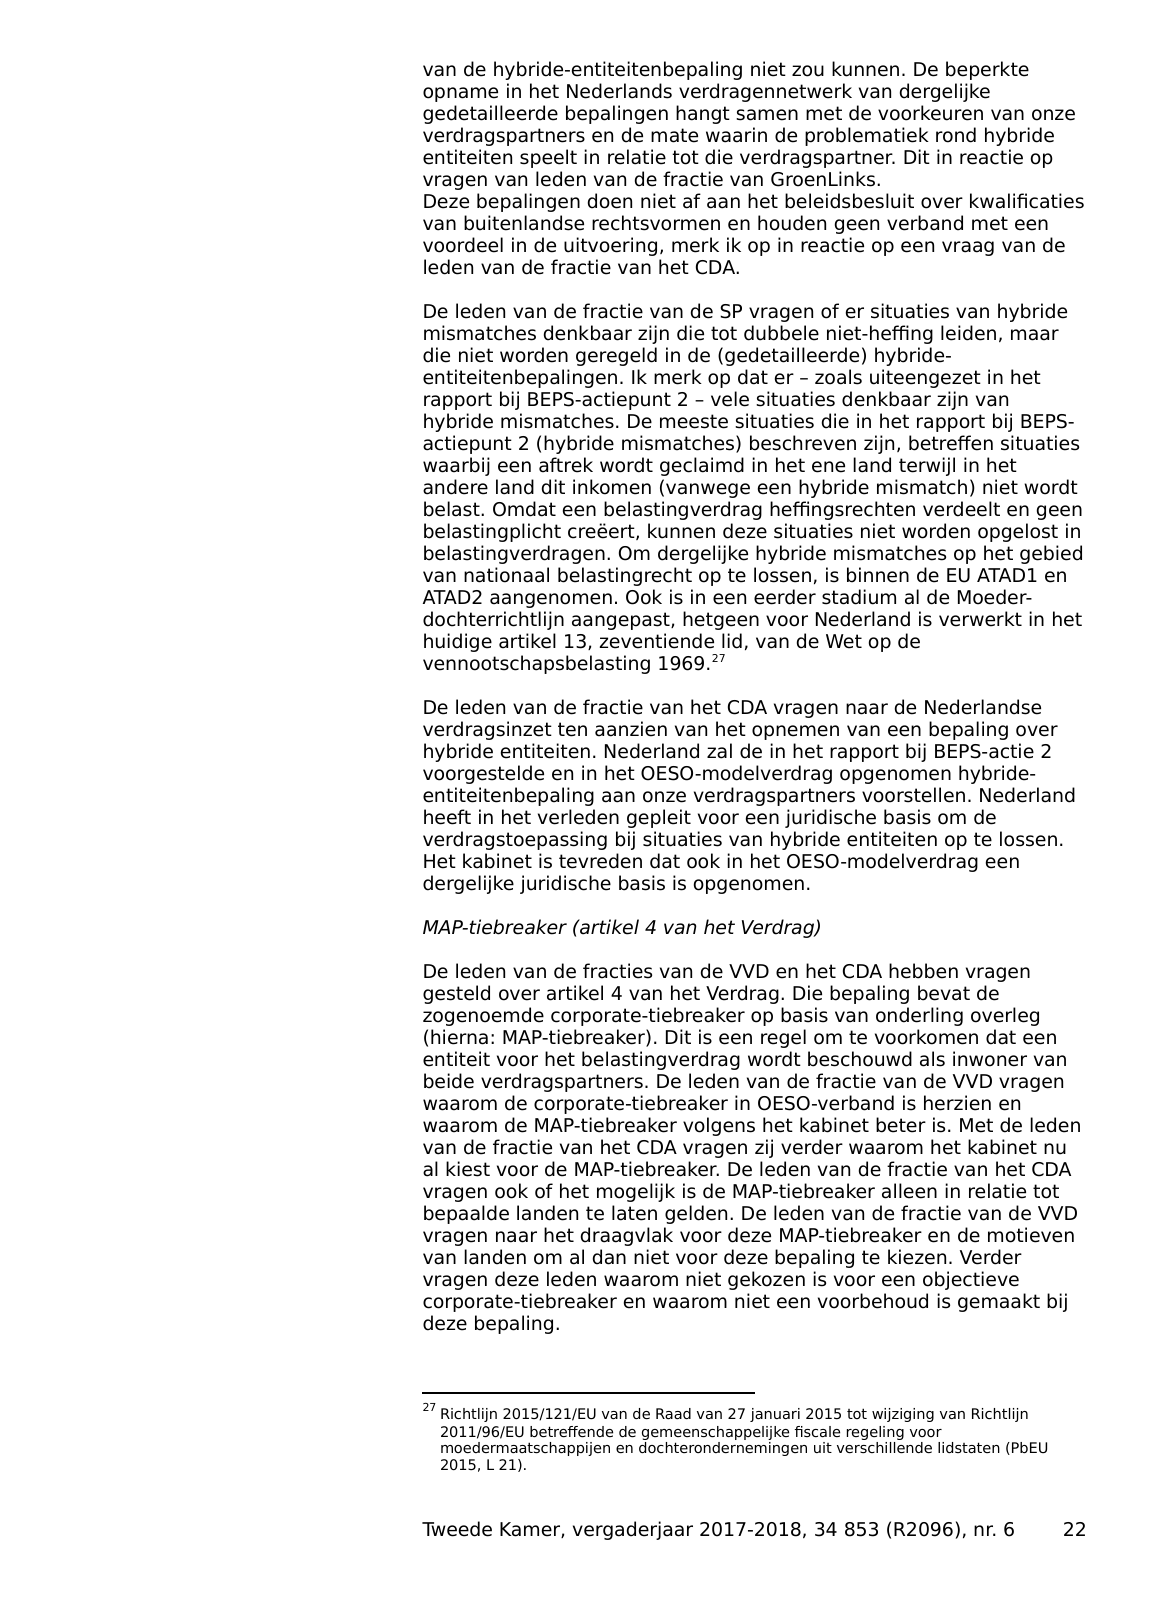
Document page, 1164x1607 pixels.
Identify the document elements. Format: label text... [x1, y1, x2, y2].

subtitle MAP-tiebreaker (artikel 4 van het Verdrag) [422, 917, 1087, 939]
text Richtlijn 2015/121/EU van de Raad van 27 januari 2015 tot wijziging van Richtlijn 2011/96/EU betreffende de gemeenschappelijke fiscale regeling voor moedermaatschappijen en dochterondernemingen uit verschillende lidstaten (PbEU 2015, L 21). [422, 1402, 1087, 1474]
text De leden van de fracties van de VVD en het CDA hebben vragen gesteld over artikel 4 van het Verdrag. Die bepaling bevat de zogenoemde corporate-tiebreaker op basis van onderling overleg (hierna: MAP-tiebreaker). Dit is een regel om te voorkomen dat een entiteit voor het belastingverdrag wordt beschouwd als inwoner van beide verdragspartners. De leden van de fractie van de VVD vragen waarom de corporate-tiebreaker in OESO-verband is herzien en waarom de MAP-tiebreaker volgens het kabinet beter is. Met de leden van de fractie van het CDA vragen zij verder waarom het kabinet nu al kiest voor de MAP-tiebreaker. De leden van de fractie van het CDA vragen ook of het mogelijk is de MAP-tiebreaker alleen in relatie tot bepaalde landen te laten gelden. De leden van de fractie van de VVD vragen naar het draagvlak voor deze MAP-tiebreaker en de motieven van landen om al dan niet voor deze bepaling te kiezen. Verder vragen deze leden waarom niet gekozen is voor een objectieve corporate-tiebreaker en waarom niet een voorbehoud is gemaakt bij deze bepaling. [422, 961, 1087, 1335]
text Deze bepalingen doen niet af aan het beleidsbesluit over kwalificaties van buitenlandse rechtsvormen en houden geen verband met een voordeel in de uitvoering, merk ik op in reactie op een vraag van de leden van de fractie van het CDA. [422, 191, 1087, 279]
text van de hybride-entiteitenbepaling niet zou kunnen. De beperkte opname in het Nederlands verdragennetwerk van dergelijke gedetailleerde bepalingen hangt samen met de voorkeuren van onze verdragspartners en de mate waarin de problematiek rond hybride entiteiten speelt in relatie tot die verdragspartner. Dit in reactie op vragen van leden van de fractie van GroenLinks. [422, 59, 1087, 191]
text De leden van de fractie van het CDA vragen naar de Nederlandse verdragsinzet ten aanzien van het opnemen van een bepaling over hybride entiteiten. Nederland zal de in het rapport bij BEPS-actie 2 voorgestelde en in het OESO-modelverdrag opgenomen hybride-entiteitenbepaling aan onze verdragspartners voorstellen. Nederland heeft in het verleden gepleit voor een juridische basis om de verdragstoepassing bij situaties van hybride entiteiten op te lossen. Het kabinet is tevreden dat ook in het OESO-modelverdrag een dergelijke juridische basis is opgenomen. [422, 697, 1087, 895]
text De leden van de fractie van de SP vragen of er situaties van hybride mismatches denkbaar zijn die tot dubbele niet-heffing leiden, maar die niet worden geregeld in de (gedetailleerde) hybride-entiteitenbepalingen. Ik merk op dat er – zoals uiteengezet in het rapport bij BEPS-actiepunt 2 – vele situaties denkbaar zijn van hybride mismatches. De meeste situaties die in het rapport bij BEPS-actiepunt 2 (hybride mismatches) beschreven zijn, betreffen situaties waarbij een aftrek wordt geclaimd in het ene land terwijl in het andere land dit inkomen (vanwege een hybride mismatch) niet wordt belast. Omdat een belastingverdrag heffingsrechten verdeelt en geen belastingplicht creëert, kunnen deze situaties niet worden opgelost in belastingverdragen. Om dergelijke hybride mismatches op het gebied van nationaal belastingrecht op te lossen, is binnen de EU ATAD1 en ATAD2 aangenomen. Ook is in een eerder stadium al de Moeder-dochterrichtlijn aangepast, hetgeen voor Nederland is verwerkt in het huidige artikel 13, zeventiende lid, van de Wet op de vennootschapsbelasting 1969. [422, 301, 1087, 675]
